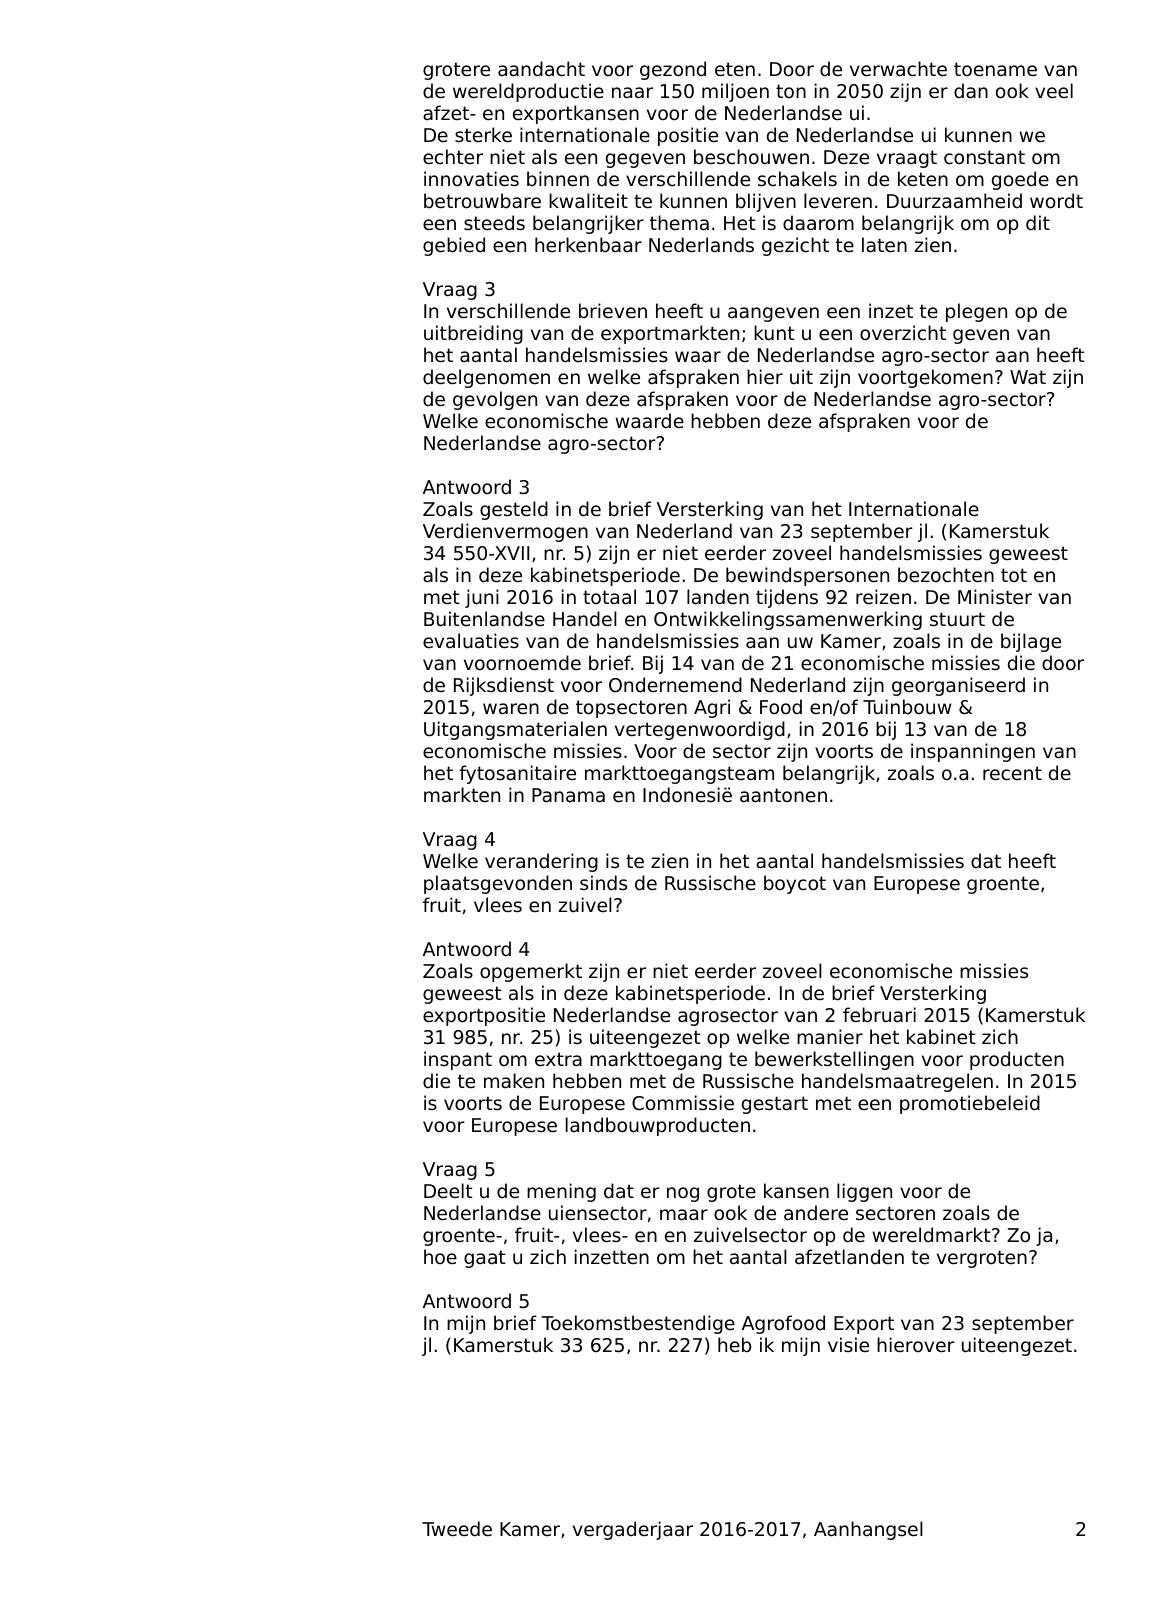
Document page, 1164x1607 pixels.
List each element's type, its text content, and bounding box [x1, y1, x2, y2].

text Antwoord 5 [422, 1291, 1087, 1313]
text Zoals opgemerkt zijn er niet eerder zoveel economische missies geweest als in deze kabinetsperiode. In de brief Versterking exportpositie Nederlandse agrosector van 2 februari 2015 (Kamerstuk 31 985, nr. 25) is uiteengezet op welke manier het kabinet zich inspant om extra markttoegang te bewerkstellingen voor producten die te maken hebben met de Russische handelsmaatregelen. In 2015 is voorts de Europese Commissie gestart met een promotiebeleid voor Europese landbouwproducten. [422, 961, 1087, 1137]
text Deelt u de mening dat er nog grote kansen liggen voor de Nederlandse uiensector, maar ook de andere sectoren zoals de groente-, fruit-, vlees- en en zuivelsector op de wereldmarkt? Zo ja, hoe gaat u zich inzetten om het aantal afzetlanden te vergroten? [422, 1181, 1087, 1269]
text In verschillende brieven heeft u aangeven een inzet te plegen op de uitbreiding van de exportmarkten; kunt u een overzicht geven van het aantal handelsmissies waar de Nederlandse agro-sector aan heeft deelgenomen en welke afspraken hier uit zijn voortgekomen? Wat zijn de gevolgen van deze afspraken voor de Nederlandse agro-sector? Welke economische waarde hebben deze afspraken voor de Nederlandse agro-sector? [422, 301, 1087, 455]
text Vraag 3 [422, 279, 1087, 301]
text Antwoord 4 [422, 939, 1087, 961]
text De sterke internationale positie van de Nederlandse ui kunnen we echter niet als een gegeven beschouwen. Deze vraagt constant om innovaties binnen de verschillende schakels in de keten om goede en betrouwbare kwaliteit te kunnen blijven leveren. Duurzaamheid wordt een steeds belangrijker thema. Het is daarom belangrijk om op dit gebied een herkenbaar Nederlands gezicht te laten zien. [422, 125, 1087, 257]
text Vraag 5 [422, 1159, 1087, 1181]
text Zoals gesteld in de brief Versterking van het Internationale Verdienvermogen van Nederland van 23 september jl. (Kamerstuk 34 550-XVII, nr. 5) zijn er niet eerder zoveel handelsmissies geweest als in deze kabinetsperiode. De bewindspersonen bezochten tot en met juni 2016 in totaal 107 landen tijdens 92 reizen. De Minister van Buitenlandse Handel en Ontwikkelingssamenwerking stuurt de evaluaties van de handelsmissies aan uw Kamer, zoals in de bijlage van voornoemde brief. Bij 14 van de 21 economische missies die door de Rijksdienst voor Ondernemend Nederland zijn georganiseerd in 2015, waren de topsectoren Agri & Food en/of Tuinbouw & Uitgangsmaterialen vertegenwoordigd, in 2016 bij 13 van de 18 economische missies. Voor de sector zijn voorts de inspanningen van het fytosanitaire markttoegangsteam belangrijk, zoals o.a. recent de markten in Panama en Indonesië aantonen. [422, 499, 1087, 807]
text grotere aandacht voor gezond eten. Door de verwachte toename van de wereldproductie naar 150 miljoen ton in 2050 zijn er dan ook veel afzet- en exportkansen voor de Nederlandse ui. [422, 59, 1087, 125]
text In mijn brief Toekomstbestendige Agrofood Export van 23 september jl. (Kamerstuk 33 625, nr. 227) heb ik mijn visie hierover uiteengezet. [422, 1313, 1087, 1357]
text Antwoord 3 [422, 477, 1087, 499]
text Vraag 4 [422, 829, 1087, 851]
text Welke verandering is te zien in het aantal handelsmissies dat heeft plaatsgevonden sinds de Russische boycot van Europese groente, fruit, vlees en zuivel? [422, 851, 1087, 917]
